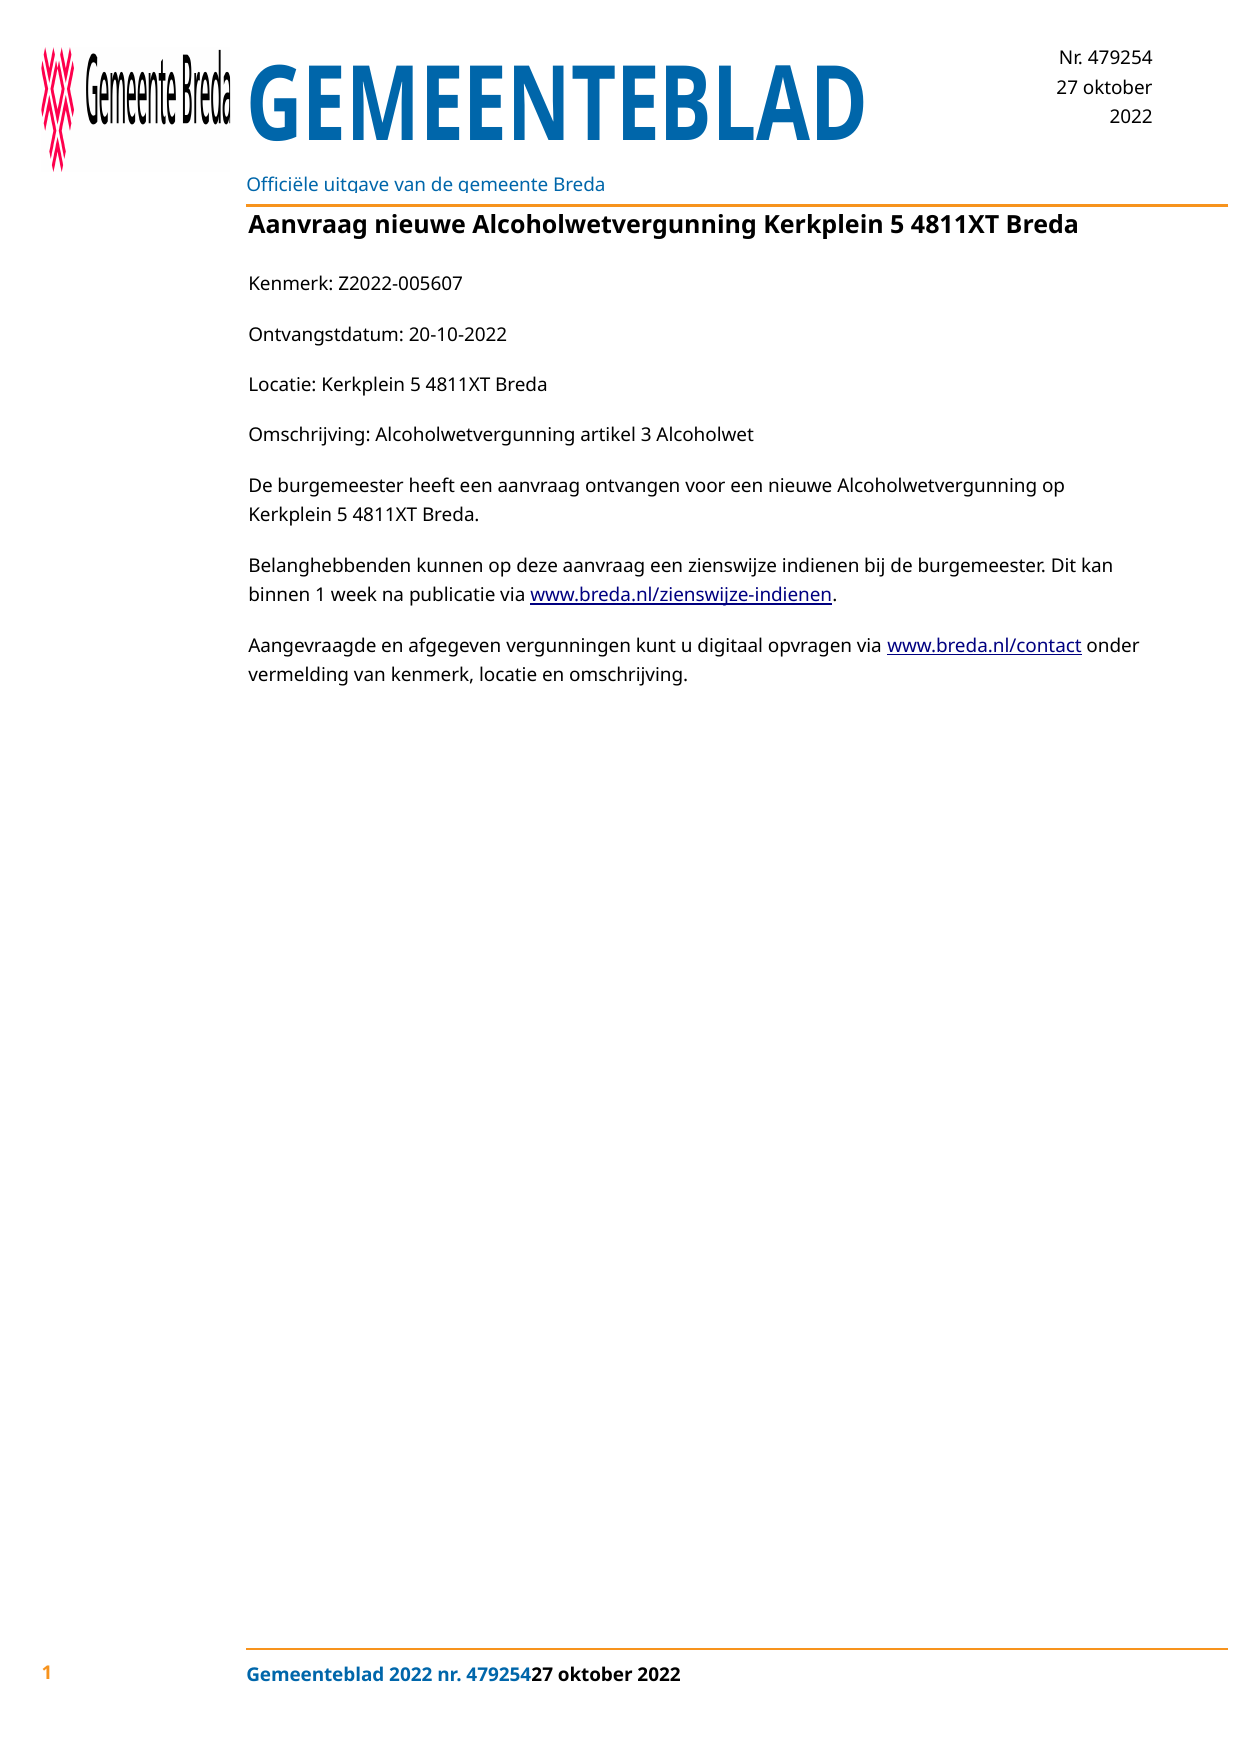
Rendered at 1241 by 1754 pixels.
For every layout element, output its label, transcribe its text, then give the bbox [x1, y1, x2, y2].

text De burgemeester heeft een aanvraag ontvangen voor een nieuwe Alcoholwetvergunning op Kerkplein 5 4811XT Breda. [248, 472, 1152, 527]
text Kenmerk: Z2022-005607 [248, 270, 1152, 296]
text Aangevraagde en afgegeven vergunningen kunt u digitaal opvragen via www.breda.nl/contact onder vermelding van kenmerk, locatie en omschrijving. [248, 632, 1152, 687]
picture [41, 47, 231, 172]
text Belanghebbenden kunnen op deze aanvraag een zienswijze indienen bij de burgemeester. Dit kan binnen 1 week na publicatie via www.breda.nl/zienswijze-indienen. [248, 552, 1152, 607]
text Locatie: Kerkplein 5 4811XT Breda [248, 371, 1152, 397]
text Ontvangstdatum: 20-10-2022 [248, 321, 1152, 346]
text Omschrijving: Alcoholwetvergunning artikel 3 Alcoholwet [248, 422, 1152, 447]
text Aanvraag nieuwe Alcoholwetvergunning Kerkplein 5 4811XT Breda [248, 207, 1152, 241]
